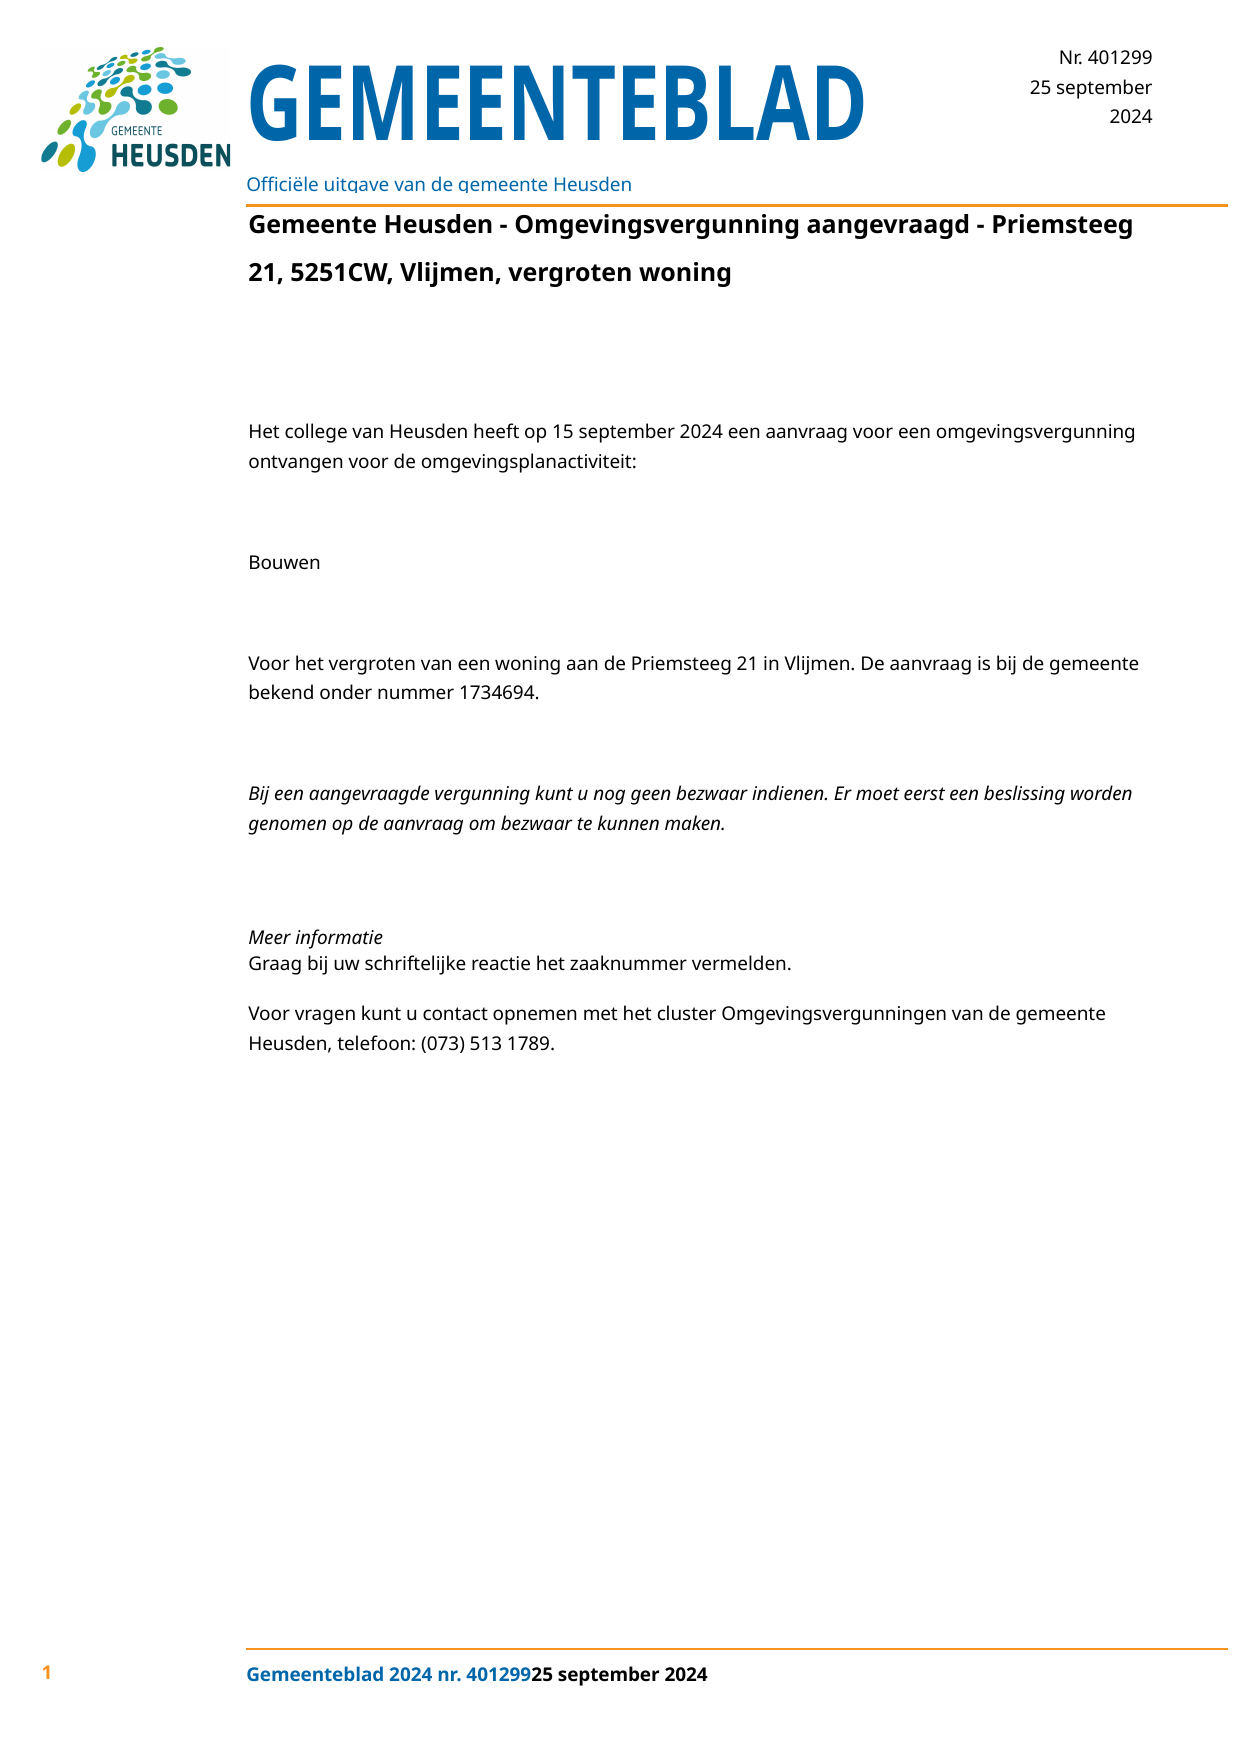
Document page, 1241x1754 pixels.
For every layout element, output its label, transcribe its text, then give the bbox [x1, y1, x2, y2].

text Graag bij uw schriftelijke reactie het zaaknummer vermelden. [248, 950, 1152, 976]
text Bouwen [248, 549, 1152, 575]
text Bij een aangevraagde vergunning kunt u nog geen bezwaar indienen. Er moet eerst een beslissing worden genomen op de aanvraag om bezwaar te kunnen maken. [248, 780, 1152, 836]
text Voor vragen kunt u contact opnemen met het cluster Omgevingsvergunningen van de gemeente Heusden, telefoon: (073) 513 1789. [248, 1001, 1152, 1056]
text Gemeente Heusden - Omgevingsvergunning aangevraagd - Priemsteeg 21, 5251CW, Vlijmen, vergroten woning [248, 207, 1152, 288]
text Meer informatie [248, 924, 1152, 950]
picture [41, 47, 231, 172]
text Het college van Heusden heeft op 15 september 2024 een aanvraag voor een omgevingsvergunning ontvangen voor de omgevingsplanactiviteit: [248, 419, 1152, 474]
text Voor het vergroten van een woning aan de Priemsteeg 21 in Vlijmen. De aanvraag is bij de gemeente bekend onder nummer 1734694. [248, 650, 1152, 705]
